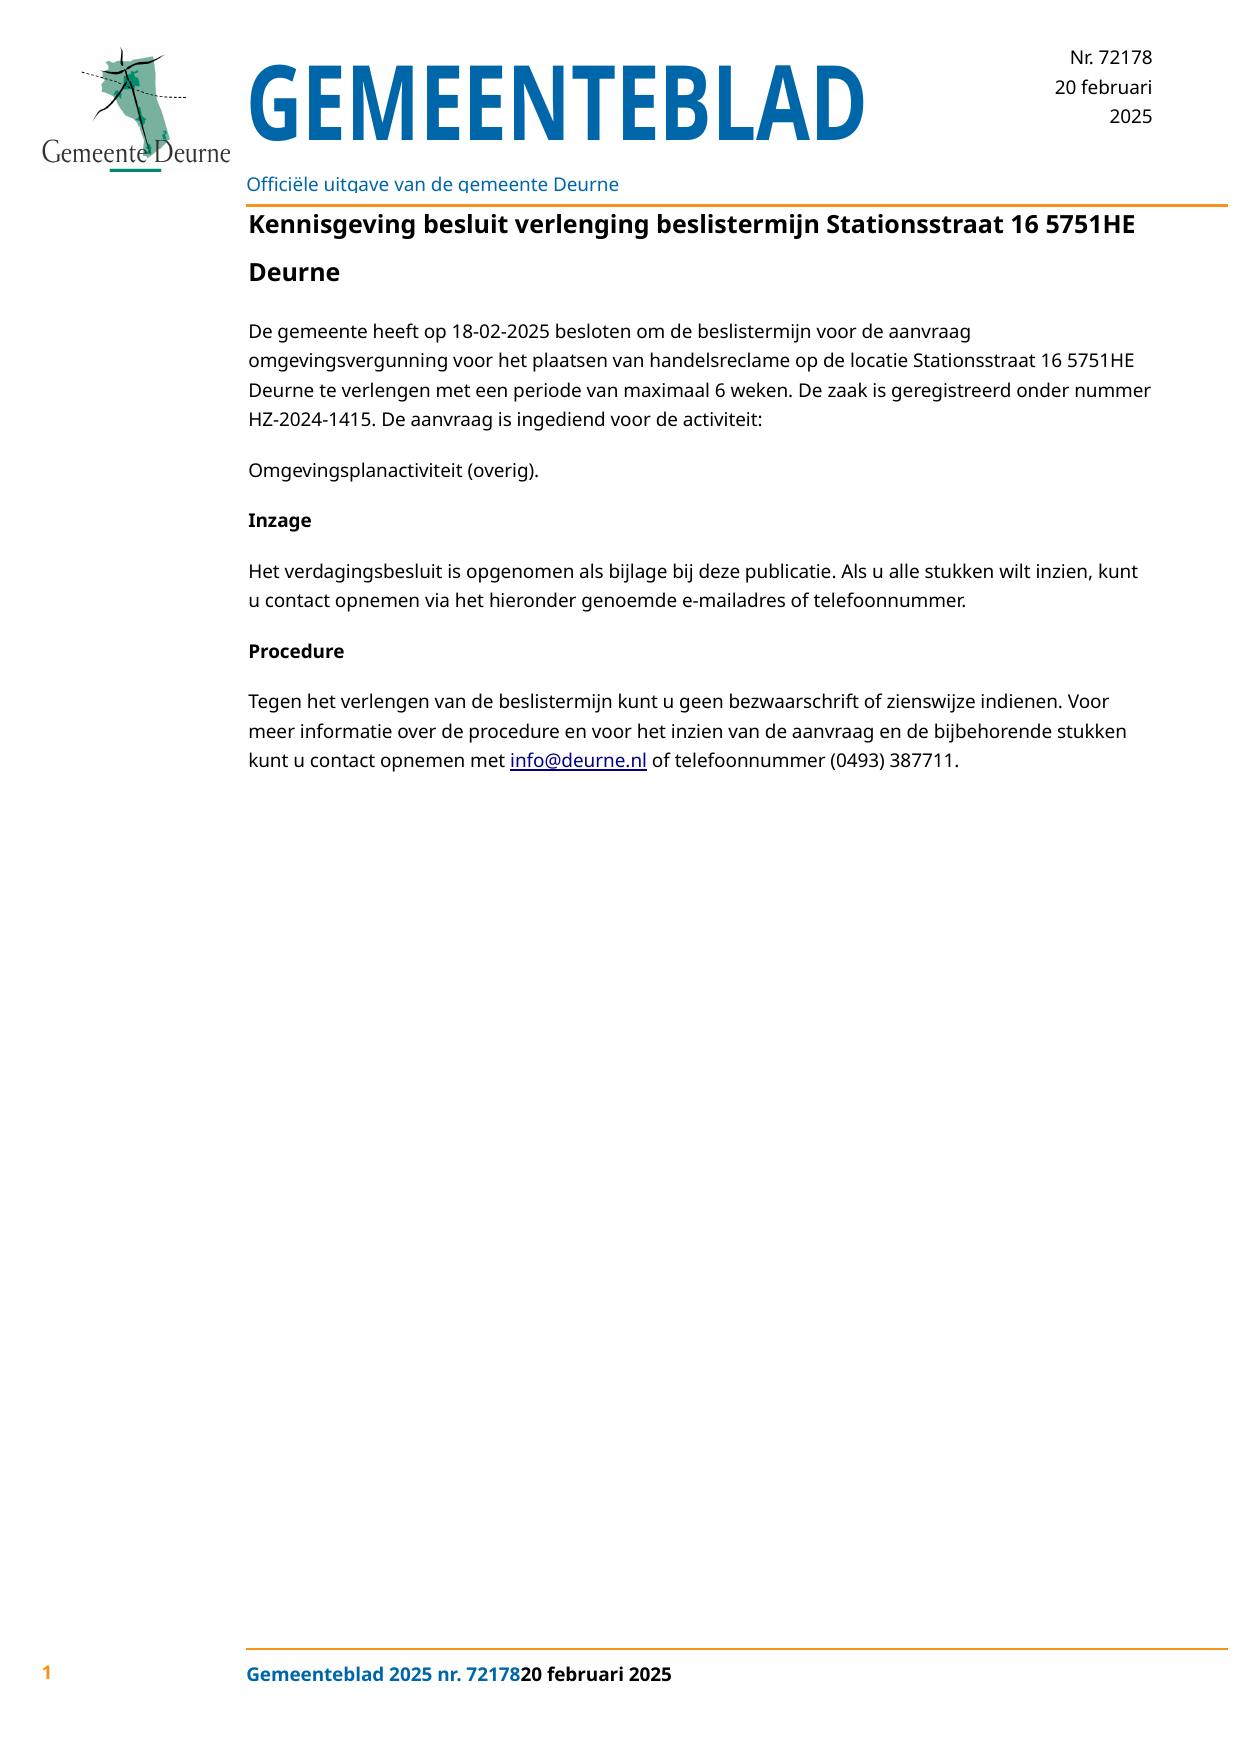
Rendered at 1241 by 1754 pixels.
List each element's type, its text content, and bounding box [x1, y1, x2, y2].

picture [41, 47, 231, 172]
text Kennisgeving besluit verlenging beslistermijn Stationsstraat 16 5751HE Deurne [248, 207, 1152, 288]
text Inzage [248, 507, 1152, 533]
text Het verdagingsbesluit is opgenomen als bijlage bij deze publicatie. Als u alle stukken wilt inzien, kunt u contact opnemen via het hieronder genoemde e-mailadres of telefoonnummer. [248, 558, 1152, 613]
text Tegen het verlengen van de beslistermijn kunt u geen bezwaarschrift of zienswijze indienen. Voor meer informatie over de procedure en voor het inzien van de aanvraag en de bijbehorende stukken kunt u contact opnemen met info@deurne.nl of telefoonnummer (0493) 387711. [248, 688, 1152, 773]
text Omgevingsplanactiviteit (overig). [248, 457, 1152, 483]
text De gemeente heeft op 18-02-2025 besloten om de beslistermijn voor de aanvraag omgevingsvergunning voor het plaatsen van handelsreclame op de locatie Stationsstraat 16 5751HE Deurne te verlengen met een periode van maximaal 6 weken. De zaak is geregistreerd onder nummer HZ-2024-1415. De aanvraag is ingediend voor de activiteit: [248, 318, 1152, 432]
text Procedure [248, 638, 1152, 664]
